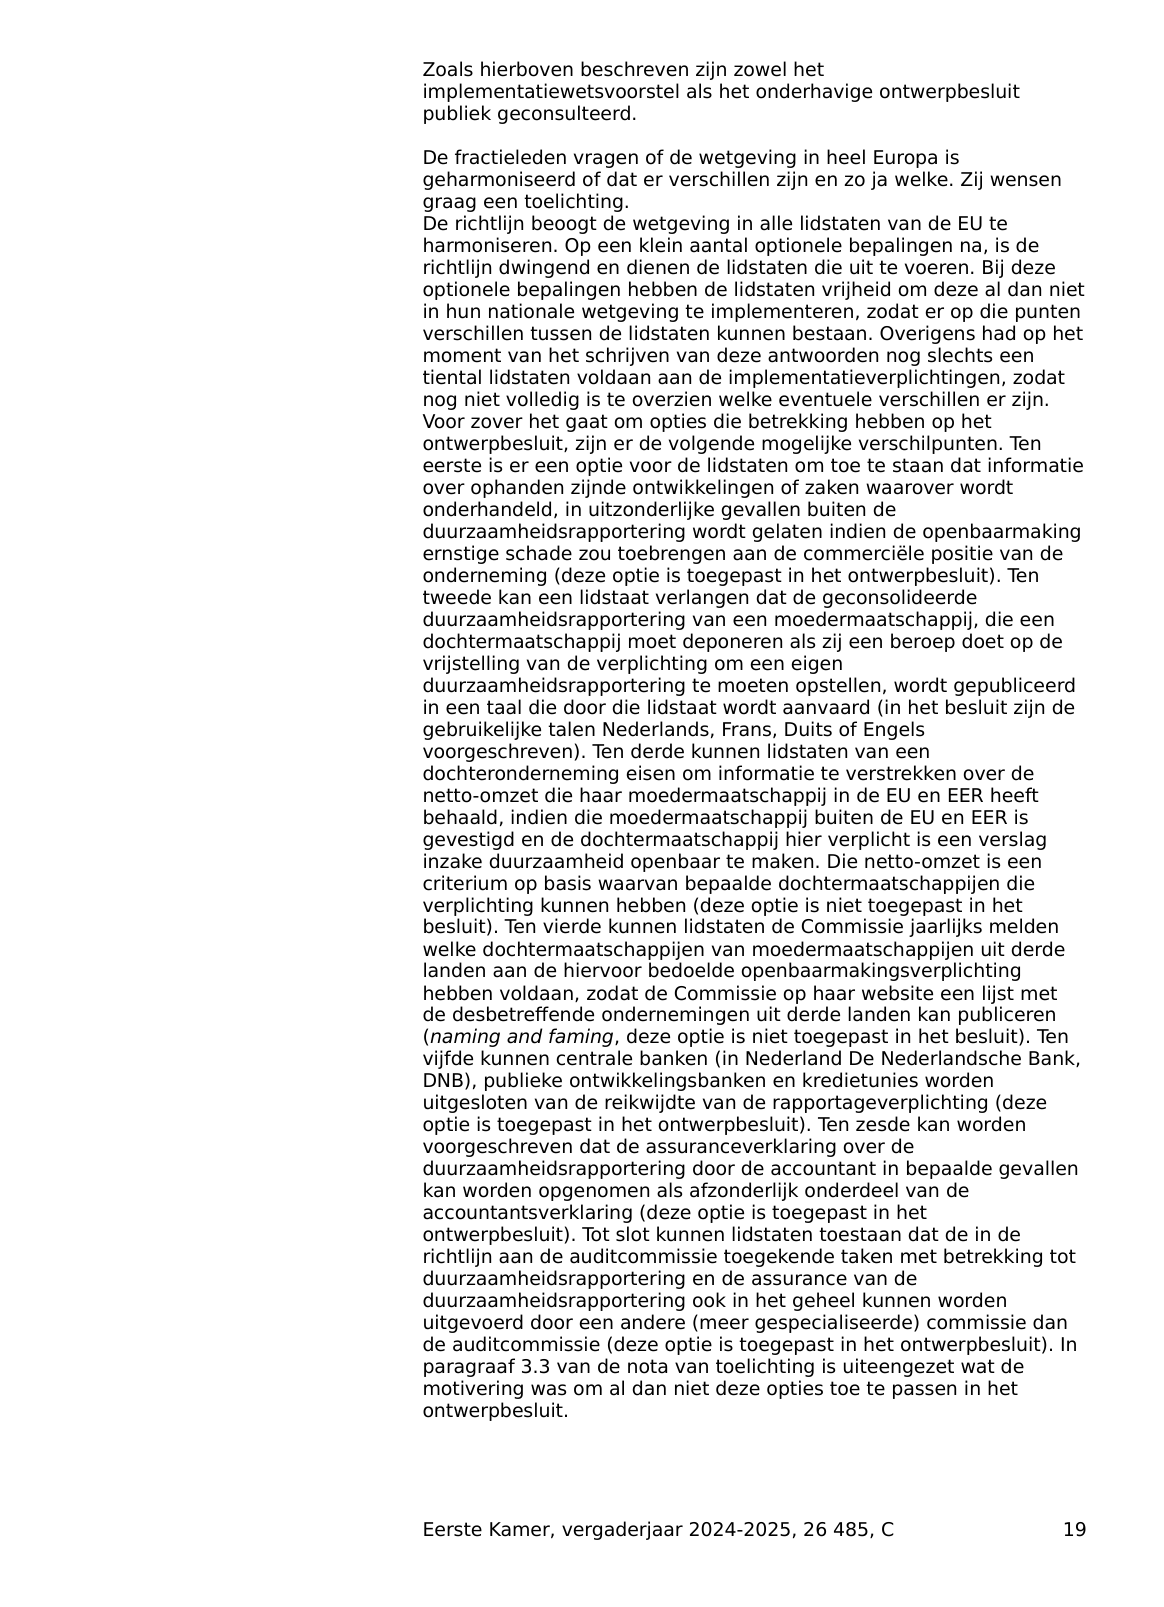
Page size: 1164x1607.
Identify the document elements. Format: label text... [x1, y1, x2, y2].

text Zoals hierboven beschreven zijn zowel het implementatiewetsvoorstel als het onderhavige ontwerpbesluit publiek geconsulteerd. [422, 59, 1087, 125]
text De richtlijn beoogt de wetgeving in alle lidstaten van de EU te harmoniseren. Op een klein aantal optionele bepalingen na, is de richtlijn dwingend en dienen de lidstaten die uit te voeren. Bij deze optionele bepalingen hebben de lidstaten vrijheid om deze al dan niet in hun nationale wetgeving te implementeren, zodat er op die punten verschillen tussen de lidstaten kunnen bestaan. Overigens had op het moment van het schrijven van deze antwoorden nog slechts een tiental lidstaten voldaan aan de implementatieverplichtingen, zodat nog niet volledig is te overzien welke eventuele verschillen er zijn. [422, 213, 1087, 411]
text Voor zover het gaat om opties die betrekking hebben op het ontwerpbesluit, zijn er de volgende mogelijke verschilpunten. Ten eerste is er een optie voor de lidstaten om toe te staan dat informatie over ophanden zijnde ontwikkelingen of zaken waarover wordt onderhandeld, in uitzonderlijke gevallen buiten de duurzaamheidsrapportering wordt gelaten indien de openbaarmaking ernstige schade zou toebrengen aan de commerciële positie van de onderneming (deze optie is toegepast in het ontwerpbesluit). Ten tweede kan een lidstaat verlangen dat de geconsolideerde duurzaamheidsrapportering van een moedermaatschappij, die een dochtermaatschappij moet deponeren als zij een beroep doet op de vrijstelling van de verplichting om een eigen duurzaamheidsrapportering te moeten opstellen, wordt gepubliceerd in een taal die door die lidstaat wordt aanvaard (in het besluit zijn de gebruikelijke talen Nederlands, Frans, Duits of Engels voorgeschreven). Ten derde kunnen lidstaten van een dochteronderneming eisen om informatie te verstrekken over de netto-omzet die haar moedermaatschappij in de EU en EER heeft behaald, indien die moedermaatschappij buiten de EU en EER is gevestigd en de dochtermaatschappij hier verplicht is een verslag inzake duurzaamheid openbaar te maken. Die netto-omzet is een criterium op basis waarvan bepaalde dochtermaatschappijen die verplichting kunnen hebben (deze optie is niet toegepast in het besluit). Ten vierde kunnen lidstaten de Commissie jaarlijks melden welke dochtermaatschappijen van moedermaatschappijen uit derde landen aan de hiervoor bedoelde openbaarmakingsverplichting hebben voldaan, zodat de Commissie op haar website een lijst met de desbetreffende ondernemingen uit derde landen kan publiceren (naming and faming, deze optie is niet toegepast in het besluit). Ten vijfde kunnen centrale banken (in Nederland De Nederlandsche Bank, DNB), publieke ontwikkelingsbanken en kredietunies worden uitgesloten van de reikwijdte van de rapportageverplichting (deze optie is toegepast in het ontwerpbesluit). Ten zesde kan worden voorgeschreven dat de assuranceverklaring over de duurzaamheidsrapportering door de accountant in bepaalde gevallen kan worden opgenomen als afzonderlijk onderdeel van de accountantsverklaring (deze optie is toegepast in het ontwerpbesluit). Tot slot kunnen lidstaten toestaan dat de in de richtlijn aan de auditcommissie toegekende taken met betrekking tot duurzaamheidsrapportering en de assurance van de duurzaamheidsrapportering ook in het geheel kunnen worden uitgevoerd door een andere (meer gespecialiseerde) commissie dan de auditcommissie (deze optie is toegepast in het ontwerpbesluit). In paragraaf 3.3 van de nota van toelichting is uiteengezet wat de motivering was om al dan niet deze opties toe te passen in het ontwerpbesluit. [422, 411, 1087, 1422]
text De fractieleden vragen of de wetgeving in heel Europa is geharmoniseerd of dat er verschillen zijn en zo ja welke. Zij wensen graag een toelichting. [422, 147, 1087, 213]
